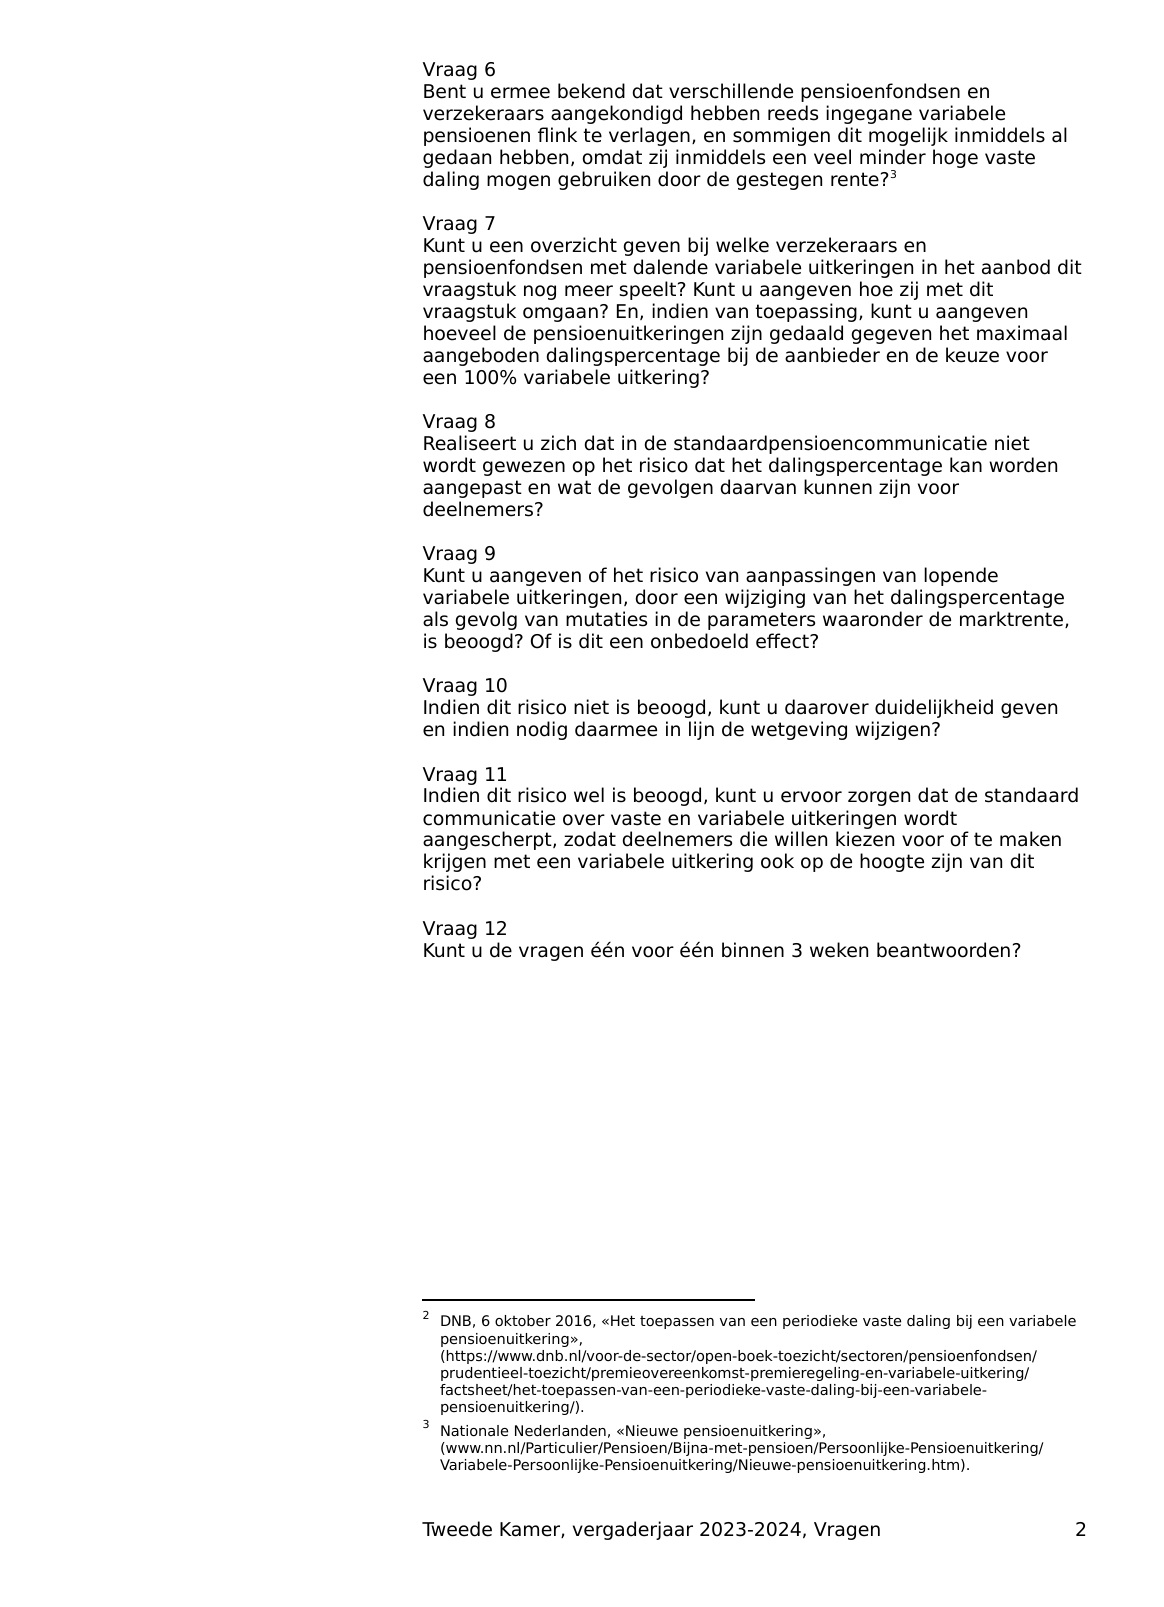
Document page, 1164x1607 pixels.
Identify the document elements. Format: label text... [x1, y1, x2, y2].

text Nationale Nederlanden, «Nieuwe pensioenuitkering», (www.nn.nl/Particulier/Pensioen/Bijna-met-pensioen/Persoonlijke-Pensioenuitkering/Variabele-Persoonlijke-Pensioenuitkering/Nieuwe-pensioenuitkering.htm). [422, 1418, 1087, 1474]
text Indien dit risico niet is beoogd, kunt u daarover duidelijkheid geven en indien nodig daarmee in lijn de wetgeving wijzigen? [422, 697, 1087, 741]
text Bent u ermee bekend dat verschillende pensioenfondsen en verzekeraars aangekondigd hebben reeds ingegane variabele pensioenen flink te verlagen, en sommigen dit mogelijk inmiddels al gedaan hebben, omdat zij inmiddels een veel minder hoge vaste daling mogen gebruiken door de gestegen rente? [422, 81, 1087, 191]
text Kunt u een overzicht geven bij welke verzekeraars en pensioenfondsen met dalende variabele uitkeringen in het aanbod dit vraagstuk nog meer speelt? Kunt u aangeven hoe zij met dit vraagstuk omgaan? En, indien van toepassing, kunt u aangeven hoeveel de pensioenuitkeringen zijn gedaald gegeven het maximaal aangeboden dalingspercentage bij de aanbieder en de keuze voor een 100% variabele uitkering? [422, 235, 1087, 389]
text Vraag 12 [422, 917, 1087, 939]
text Vraag 8 [422, 411, 1087, 433]
text Vraag 10 [422, 675, 1087, 697]
text Vraag 9 [422, 543, 1087, 565]
text Realiseert u zich dat in de standaardpensioencommunicatie niet wordt gewezen op het risico dat het dalingspercentage kan worden aangepast en wat de gevolgen daarvan kunnen zijn voor deelnemers? [422, 433, 1087, 521]
text Kunt u aangeven of het risico van aanpassingen van lopende variabele uitkeringen, door een wijziging van het dalingspercentage als gevolg van mutaties in de parameters waaronder de marktrente, is beoogd? Of is dit een onbedoeld effect? [422, 565, 1087, 653]
text Indien dit risico wel is beoogd, kunt u ervoor zorgen dat de standaard communicatie over vaste en variabele uitkeringen wordt aangescherpt, zodat deelnemers die willen kiezen voor of te maken krijgen met een variabele uitkering ook op de hoogte zijn van dit risico? [422, 785, 1087, 895]
text Kunt u de vragen één voor één binnen 3 weken beantwoorden? [422, 939, 1087, 961]
text DNB, 6 oktober 2016, «Het toepassen van een periodieke vaste daling bij een variabele pensioenuitkering», (https://www.dnb.nl/voor-de-sector/open-boek-toezicht/sectoren/pensioenfondsen/prudentieel-toezicht/premieovereenkomst-premieregeling-en-variabele-uitkering/factsheet/het-toepassen-van-een-periodieke-vaste-daling-bij-een-variabele-pensioenuitkering/). [422, 1309, 1087, 1416]
text Vraag 6 [422, 59, 1087, 81]
text Vraag 11 [422, 763, 1087, 785]
text Vraag 7 [422, 213, 1087, 235]
